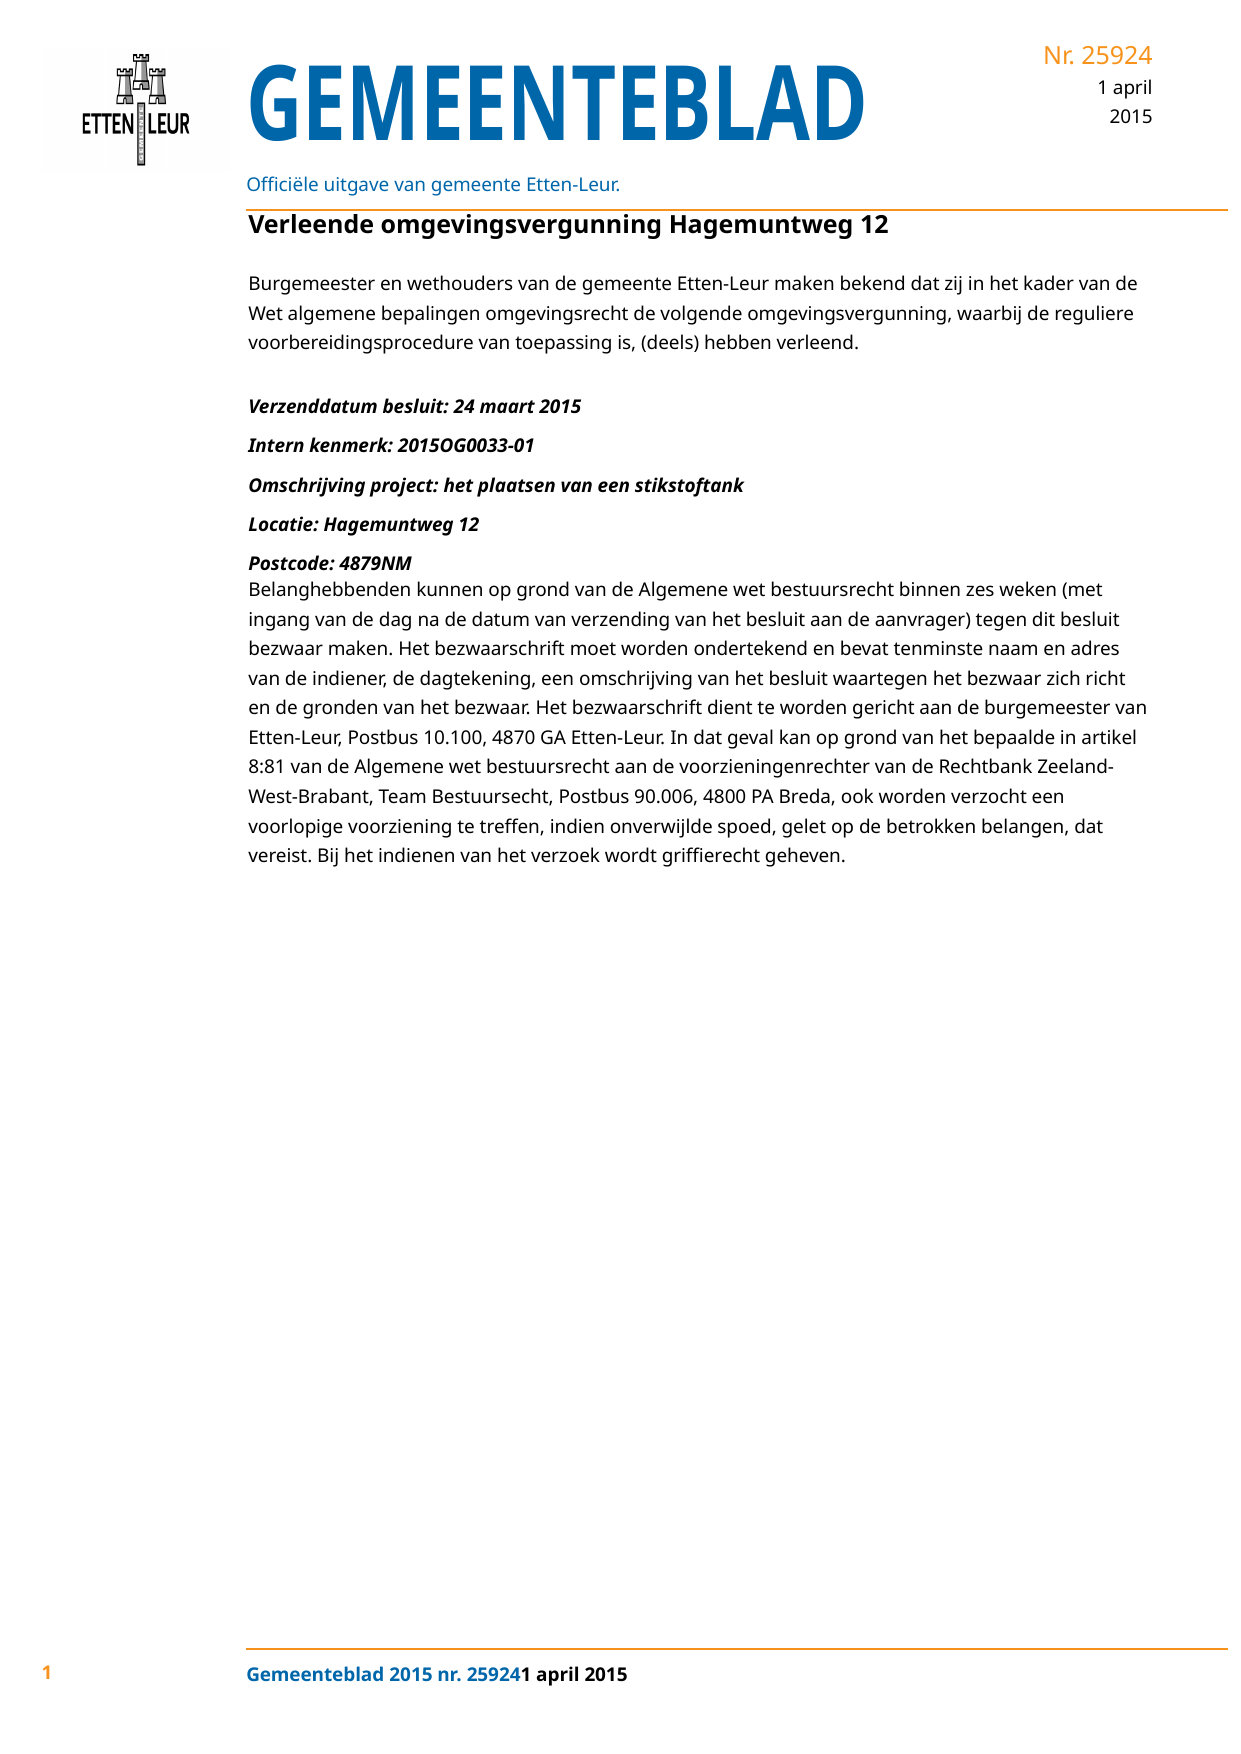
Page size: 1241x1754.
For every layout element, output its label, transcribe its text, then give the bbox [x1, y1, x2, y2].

text Intern kenmerk: 2015OG0033-01 [248, 433, 1152, 458]
text Verleende omgevingsvergunning Hagemuntweg 12 [248, 211, 1152, 241]
text Verzenddatum besluit: 24 maart 2015 [248, 393, 1152, 419]
picture [41, 47, 231, 172]
text Locatie: Hagemuntweg 12 [248, 511, 1152, 537]
text Burgemeester en wethouders van de gemeente Etten-Leur maken bekend dat zij in het kader van de Wet algemene bepalingen omgevingsrecht de volgende omgevingsvergunning, waarbij de reguliere voorbereidingsprocedure van toepassing is, (deels) hebben verleend. [248, 270, 1152, 355]
text Belanghebbenden kunnen op grond van de Algemene wet bestuursrecht binnen zes weken (met ingang van de dag na de datum van verzending van het besluit aan de aanvrager) tegen dit besluit bezwaar maken. Het bezwaarschrift moet worden ondertekend en bevat tenminste naam en adres van de indiener, de dagtekening, een omschrijving van het besluit waartegen het bezwaar zich richt en de gronden van het bezwaar. Het bezwaarschrift dient te worden gericht aan de burgemeester van Etten-Leur, Postbus 10.100, 4870 GA Etten-Leur. In dat geval kan op grond van het bepaalde in artikel 8:81 van de Algemene wet bestuursrecht aan de voorzieningenrechter van de Rechtbank Zeeland-West-Brabant, Team Bestuursecht, Postbus 90.006, 4800 PA Breda, ook worden verzocht een voorlopige voorziening te treffen, indien onverwijlde spoed, gelet op de betrokken belangen, dat vereist. Bij het indienen van het verzoek wordt griffierecht geheven. [248, 576, 1152, 868]
text Omschrijving project: het plaatsen van een stikstoftank [248, 472, 1152, 498]
text Postcode: 4879NM [248, 551, 1152, 576]
